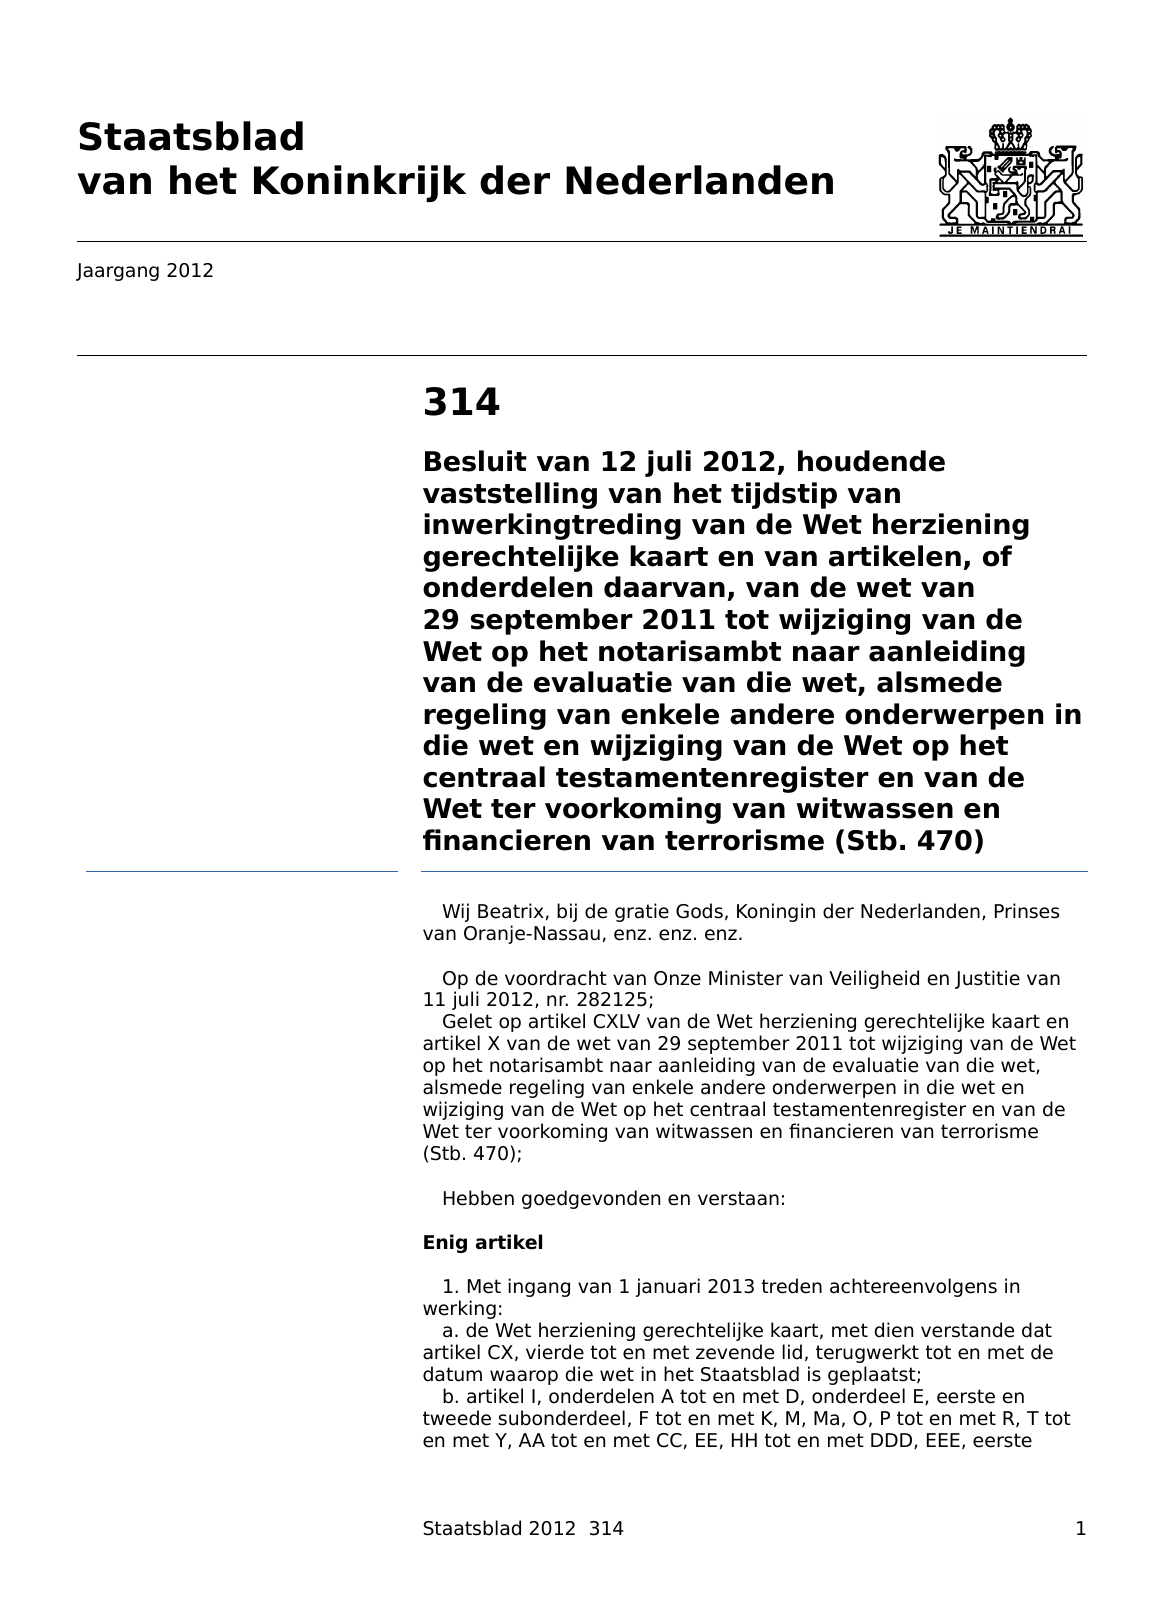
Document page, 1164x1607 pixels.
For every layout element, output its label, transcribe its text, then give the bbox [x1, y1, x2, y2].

text b. artikel I, onderdelen A tot en met D, onderdeel E, eerste en tweede subonderdeel, F tot en met K, M, Ma, O, P tot en met R, T tot en met Y, AA tot en met CC, EE, HH tot en met DDD, EEE, eerste [422, 1386, 1087, 1452]
text 1. Met ingang van 1 januari 2013 treden achtereenvolgens in werking: [422, 1276, 1087, 1320]
text Op de voordracht van Onze Minister van Veiligheid en Justitie van 11 juli 2012, nr. 282125; [422, 967, 1087, 1011]
text Wij Beatrix, bij de gratie Gods, Koningin der Nederlanden, Prinses van Oranje-Nassau, enz. enz. enz. [422, 901, 1087, 945]
subtitle Enig artikel [422, 1232, 1087, 1253]
text a. de Wet herziening gerechtelijke kaart, met dien verstande dat artikel CX, vierde tot en met zevende lid, terugwerkt tot en met de datum waarop die wet in het Staatsblad is geplaatst; [422, 1320, 1087, 1386]
table_header [886, 100, 1087, 241]
table_header Staatsblad van het Koninkrijk der Nederlanden [77, 100, 886, 241]
picture [936, 115, 1087, 240]
table_cell Jaargang 2012 [77, 242, 1087, 355]
text Besluit van 12 juli 2012, houdende vaststelling van het tijdstip van inwerkingtreding van de Wet herziening gerechtelijke kaart en van artikelen, of onderdelen daarvan, van de wet van 29 september 2011 tot wijziging van de Wet op het notarisambt naar aanleiding van de evaluatie van die wet, alsmede regeling van enkele andere onderwerpen in die wet en wijziging van de Wet op het centraal testamentenregister en van de Wet ter voorkoming van witwassen en financieren van terrorisme (Stb. 470) [422, 447, 1087, 857]
text Hebben goedgevonden en verstaan: [422, 1187, 1087, 1209]
subtitle 314 [422, 381, 1087, 424]
text Gelet op artikel CXLV van de Wet herziening gerechtelijke kaart en artikel X van de wet van 29 september 2011 tot wijziging van de Wet op het notarisambt naar aanleiding van de evaluatie van die wet, alsmede regeling van enkele andere onderwerpen in die wet en wijziging van de Wet op het centraal testamentenregister en van de Wet ter voorkoming van witwassen en financieren van terrorisme (Stb. 470); [422, 1011, 1087, 1165]
